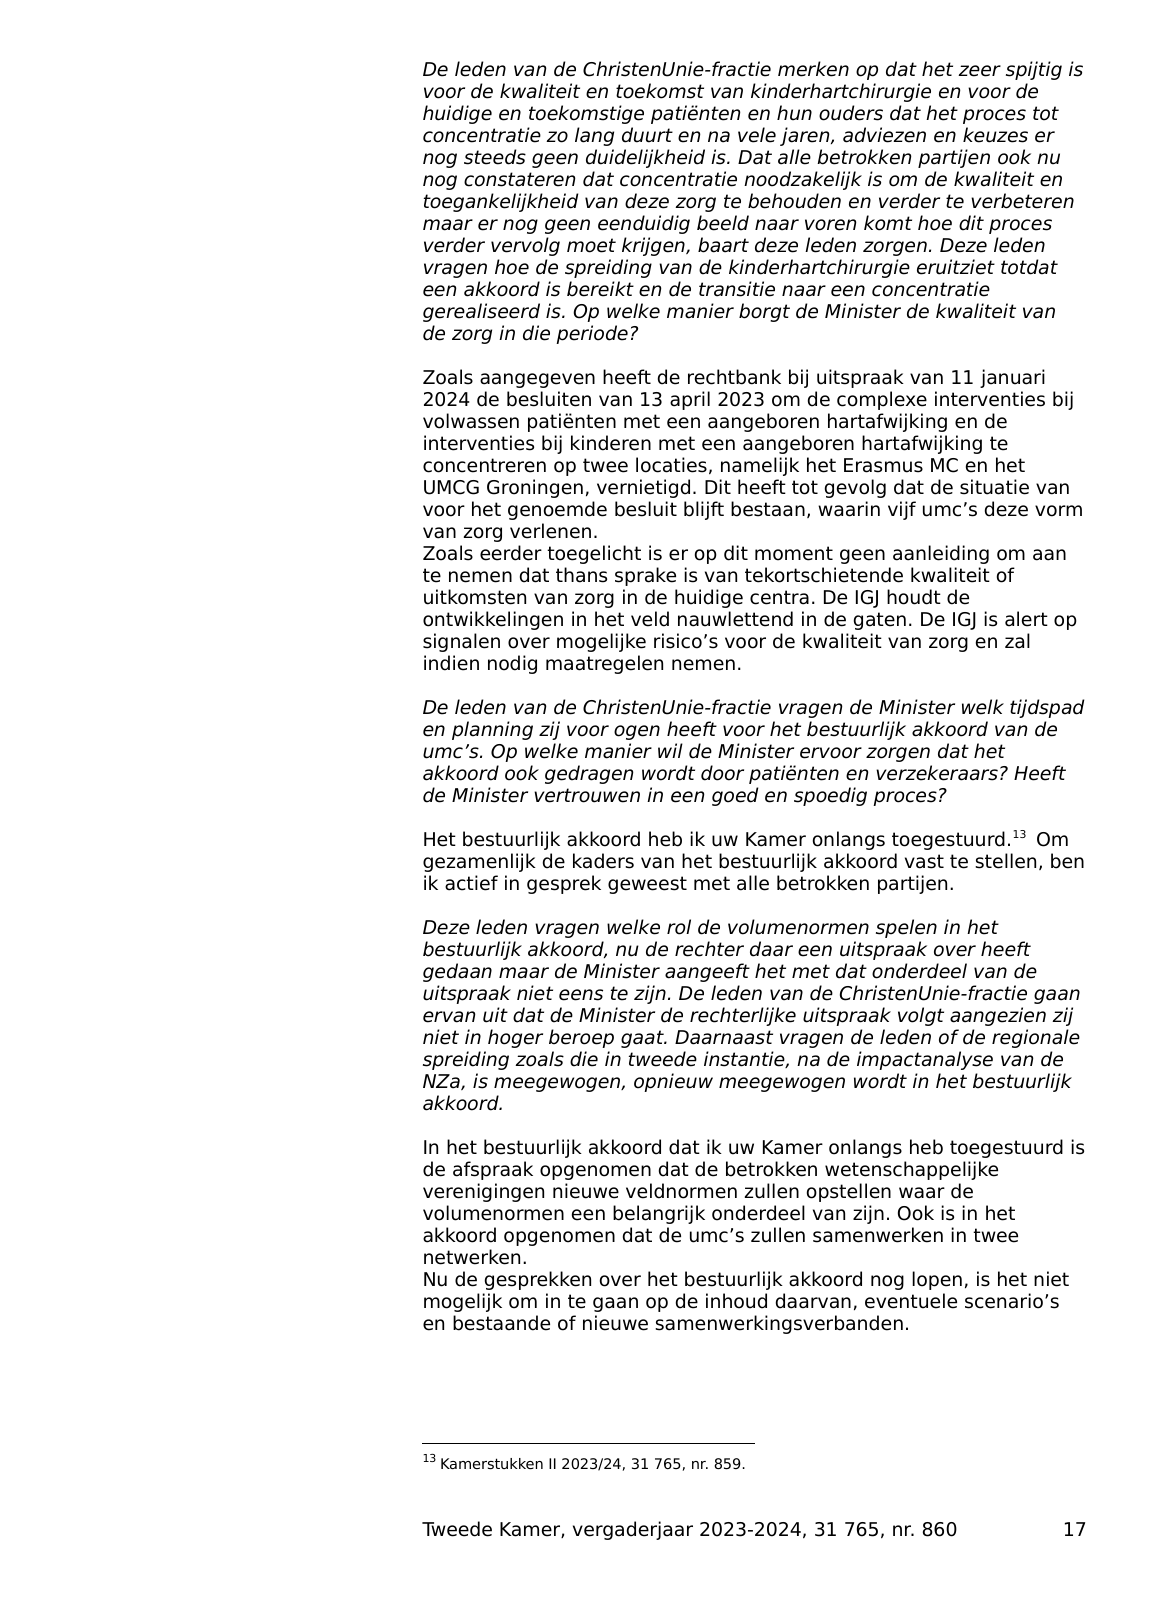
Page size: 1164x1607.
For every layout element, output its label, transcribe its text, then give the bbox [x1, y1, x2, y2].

text Zoals aangegeven heeft de rechtbank bij uitspraak van 11 januari 2024 de besluiten van 13 april 2023 om de complexe interventies bij volwassen patiënten met een aangeboren hartafwijking en de interventies bij kinderen met een aangeboren hartafwijking te concentreren op twee locaties, namelijk het Erasmus MC en het UMCG Groningen, vernietigd. Dit heeft tot gevolg dat de situatie van voor het genoemde besluit blijft bestaan, waarin vijf umc’s deze vorm van zorg verlenen. [422, 367, 1087, 543]
text Zoals eerder toegelicht is er op dit moment geen aanleiding om aan te nemen dat thans sprake is van tekortschietende kwaliteit of uitkomsten van zorg in de huidige centra. De IGJ houdt de ontwikkelingen in het veld nauwlettend in de gaten. De IGJ is alert op signalen over mogelijke risico’s voor de kwaliteit van zorg en zal indien nodig maatregelen nemen. [422, 543, 1087, 675]
text De leden van de ChristenUnie-fractie vragen de Minister welk tijdspad en planning zij voor ogen heeft voor het bestuurlijk akkoord van de umc’s. Op welke manier wil de Minister ervoor zorgen dat het akkoord ook gedragen wordt door patiënten en verzekeraars? Heeft de Minister vertrouwen in een goed en spoedig proces? [422, 697, 1087, 807]
text In het bestuurlijk akkoord dat ik uw Kamer onlangs heb toegestuurd is de afspraak opgenomen dat de betrokken wetenschappelijke verenigingen nieuwe veldnormen zullen opstellen waar de volumenormen een belangrijk onderdeel van zijn. Ook is in het akkoord opgenomen dat de umc’s zullen samenwerken in twee netwerken. [422, 1137, 1087, 1269]
text Het bestuurlijk akkoord heb ik uw Kamer onlangs toegestuurd. Om gezamenlijk de kaders van het bestuurlijk akkoord vast te stellen, ben ik actief in gesprek geweest met alle betrokken partijen. [422, 829, 1087, 895]
text Deze leden vragen welke rol de volumenormen spelen in het bestuurlijk akkoord, nu de rechter daar een uitspraak over heeft gedaan maar de Minister aangeeft het met dat onderdeel van de uitspraak niet eens te zijn. De leden van de ChristenUnie-fractie gaan ervan uit dat de Minister de rechterlijke uitspraak volgt aangezien zij niet in hoger beroep gaat. Daarnaast vragen de leden of de regionale spreiding zoals die in tweede instantie, na de impactanalyse van de NZa, is meegewogen, opnieuw meegewogen wordt in het bestuurlijk akkoord. [422, 917, 1087, 1115]
text De leden van de ChristenUnie-fractie merken op dat het zeer spijtig is voor de kwaliteit en toekomst van kinderhartchirurgie en voor de huidige en toekomstige patiënten en hun ouders dat het proces tot concentratie zo lang duurt en na vele jaren, adviezen en keuzes er nog steeds geen duidelijkheid is. Dat alle betrokken partijen ook nu nog constateren dat concentratie noodzakelijk is om de kwaliteit en toegankelijkheid van deze zorg te behouden en verder te verbeteren maar er nog geen eenduidig beeld naar voren komt hoe dit proces verder vervolg moet krijgen, baart deze leden zorgen. Deze leden vragen hoe de spreiding van de kinderhartchirurgie eruitziet totdat een akkoord is bereikt en de transitie naar een concentratie gerealiseerd is. Op welke manier borgt de Minister de kwaliteit van de zorg in die periode? [422, 59, 1087, 345]
text Kamerstukken II 2023/24, 31 765, nr. 859. [422, 1452, 1087, 1474]
text Nu de gesprekken over het bestuurlijk akkoord nog lopen, is het niet mogelijk om in te gaan op de inhoud daarvan, eventuele scenario’s en bestaande of nieuwe samenwerkingsverbanden. [422, 1269, 1087, 1335]
